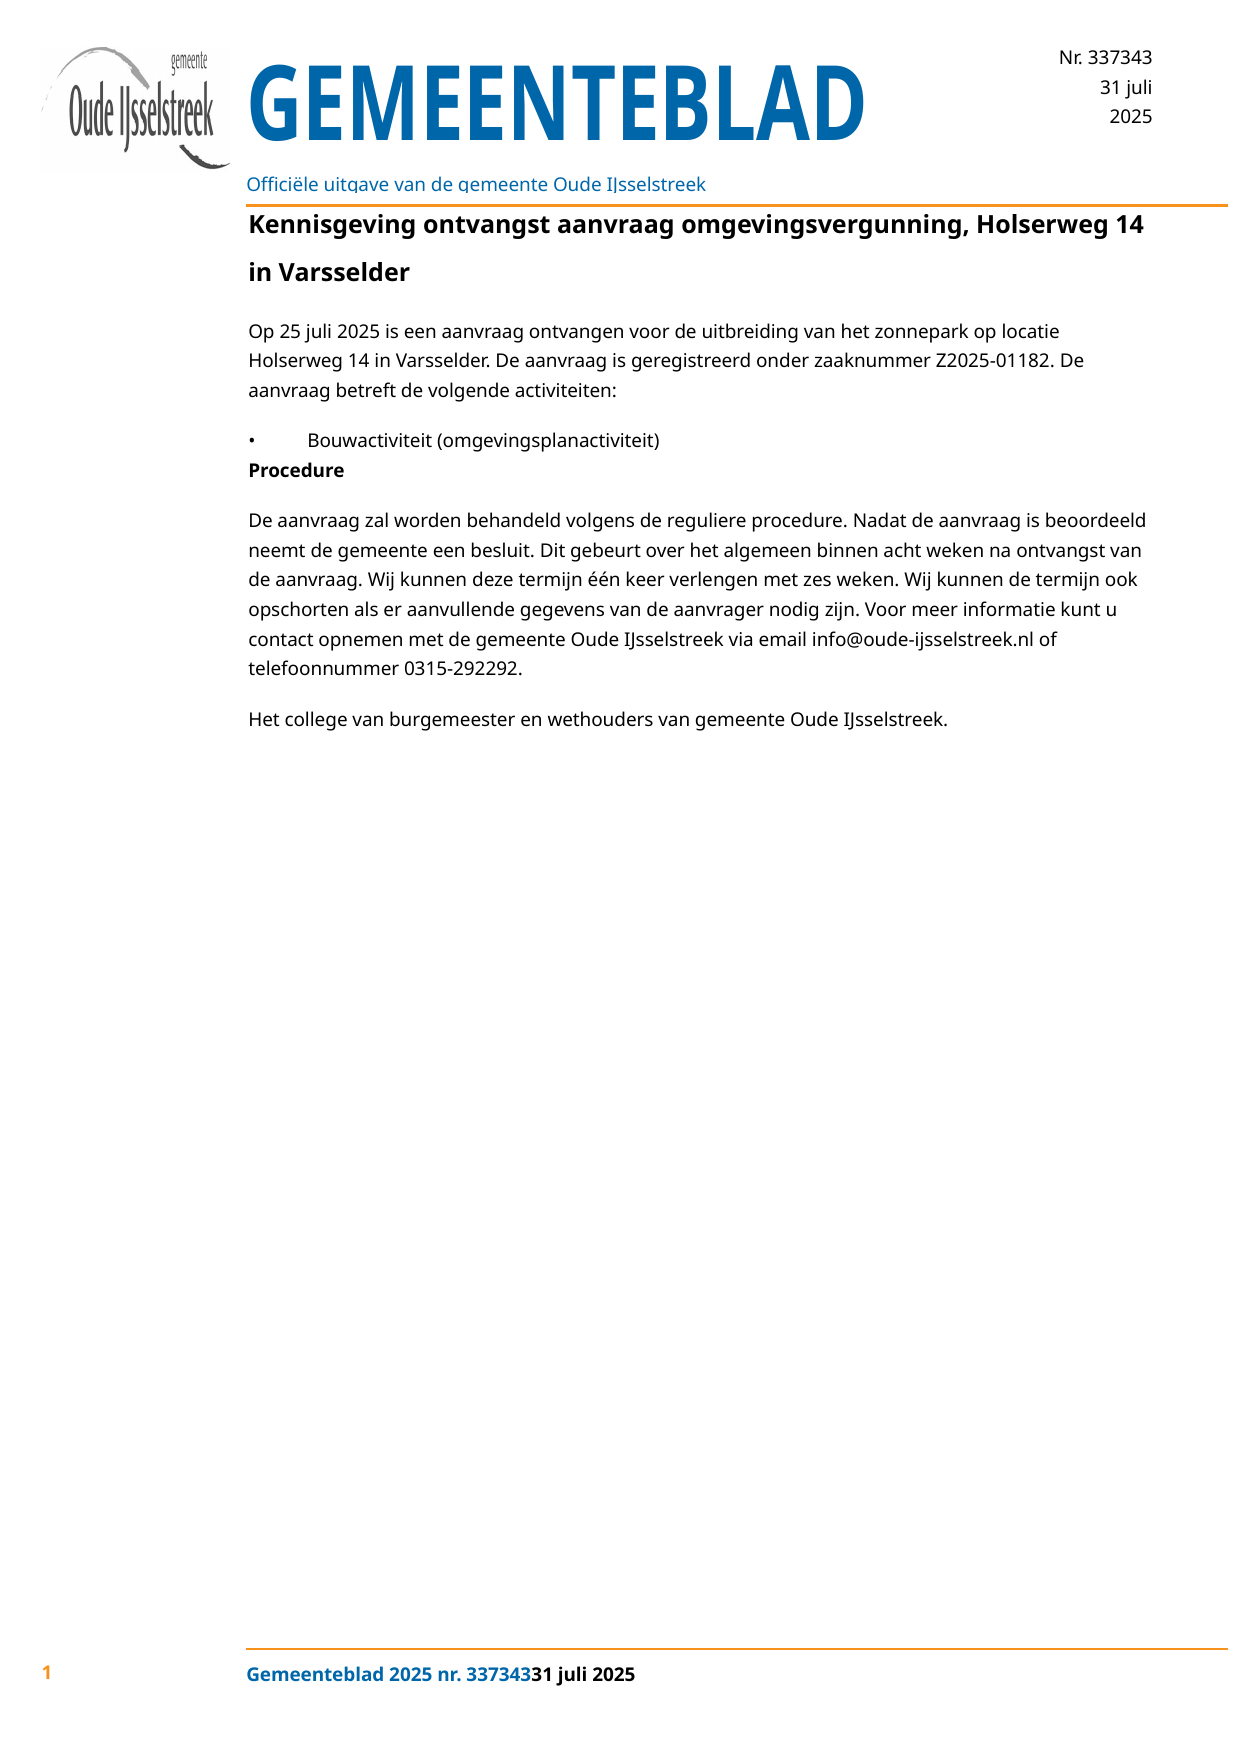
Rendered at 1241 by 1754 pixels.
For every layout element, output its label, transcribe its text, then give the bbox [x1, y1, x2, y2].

text Op 25 juli 2025 is een aanvraag ontvangen voor de uitbreiding van het zonnepark op locatie Holserweg 14 in Varsselder. De aanvraag is geregistreerd onder zaaknummer Z2025-01182. De aanvraag betreft de volgende activiteiten: [248, 318, 1152, 403]
text Het college van burgemeester en wethouders van gemeente Oude IJsselstreek. [248, 706, 1152, 732]
text Kennisgeving ontvangst aanvraag omgevingsvergunning, Holserweg 14 in Varsselder [248, 207, 1152, 288]
picture [41, 47, 231, 172]
list Bouwactiviteit (omgevingsplanactiviteit) [248, 427, 1152, 453]
text De aanvraag zal worden behandeld volgens de reguliere procedure. Nadat de aanvraag is beoordeeld neemt de gemeente een besluit. Dit gebeurt over het algemeen binnen acht weken na ontvangst van de aanvraag. Wij kunnen deze termijn één keer verlengen met zes weken. Wij kunnen de termijn ook opschorten als er aanvullende gegevens van de aanvrager nodig zijn. Voor meer informatie kunt u contact opnemen met de gemeente Oude IJsselstreek via email info@oude-ijsselstreek.nl of telefoonnummer 0315-292292. [248, 507, 1152, 681]
text Procedure [248, 457, 1152, 483]
